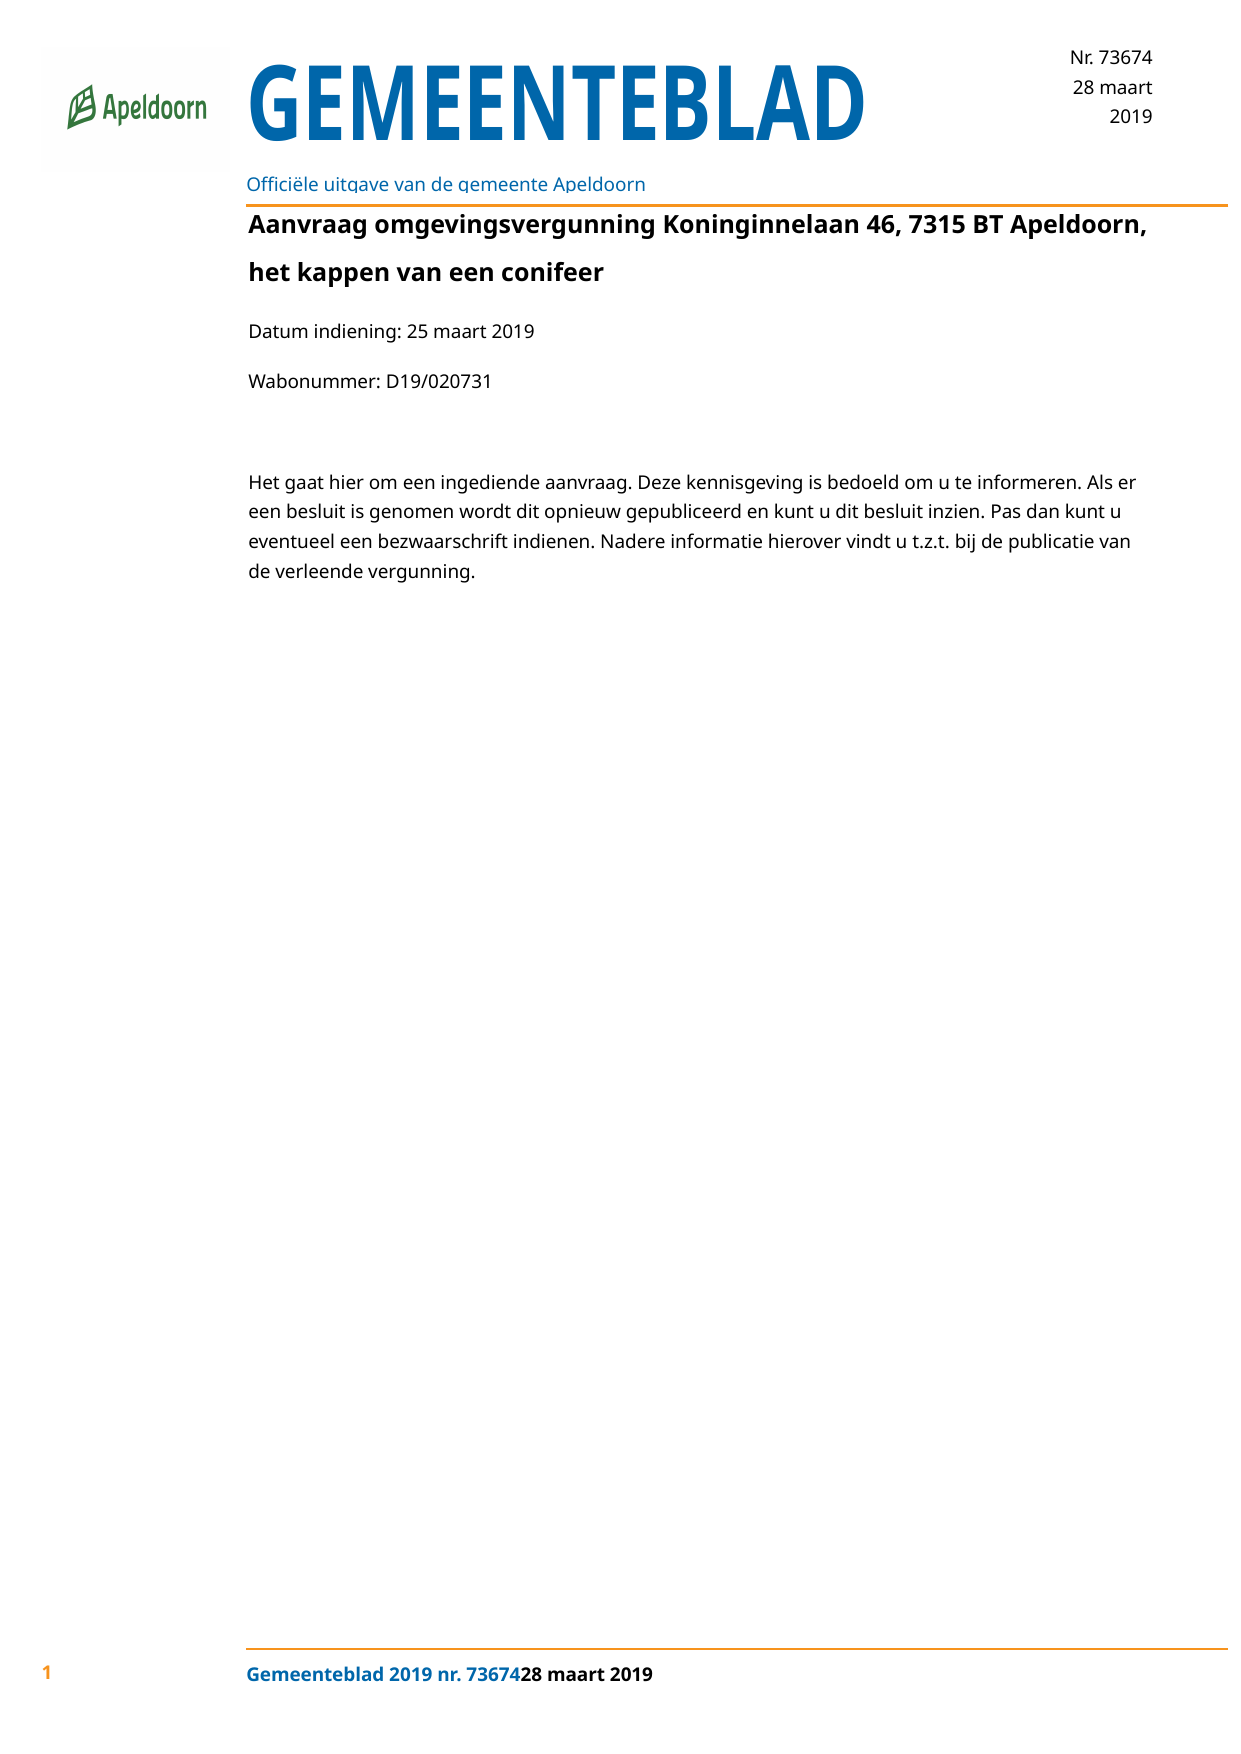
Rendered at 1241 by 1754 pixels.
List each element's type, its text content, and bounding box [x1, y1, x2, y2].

text Wabonummer: D19/020731 [248, 368, 1152, 394]
text Het gaat hier om een ingediende aanvraag. Deze kennisgeving is bedoeld om u te informeren. Als er een besluit is genomen wordt dit opnieuw gepubliceerd en kunt u dit besluit inzien. Pas dan kunt u eventueel een bezwaarschrift indienen. Nadere informatie hierover vindt u t.z.t. bij de publicatie van de verleende vergunning. [248, 469, 1152, 584]
text Datum indiening: 25 maart 2019 [248, 318, 1152, 344]
text Aanvraag omgevingsvergunning Koninginnelaan 46, 7315 BT Apeldoorn, het kappen van een conifeer [248, 207, 1152, 288]
picture [41, 47, 231, 172]
